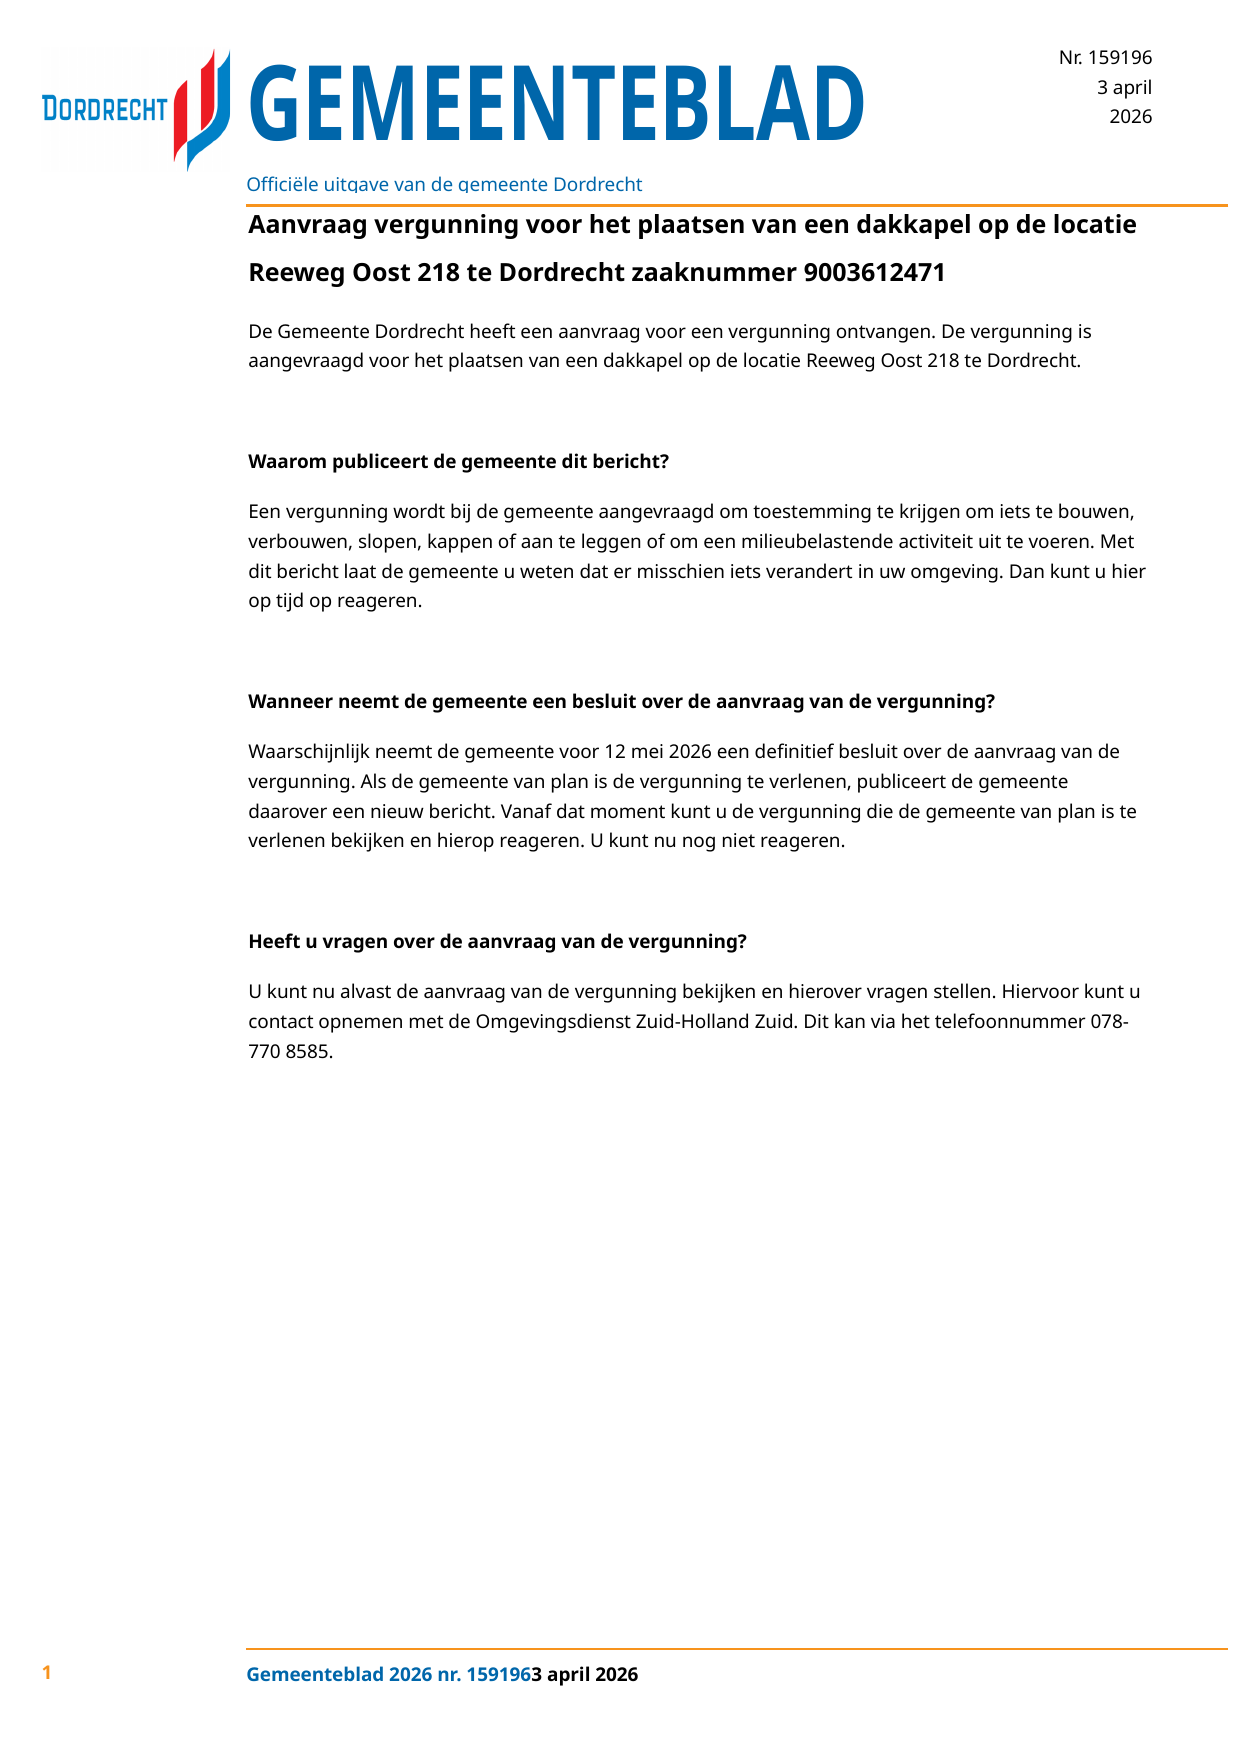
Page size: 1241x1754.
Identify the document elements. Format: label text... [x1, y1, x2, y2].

text De Gemeente Dordrecht heeft een aanvraag voor een vergunning ontvangen. De vergunning is aangevraagd voor het plaatsen van een dakkapel op de locatie Reeweg Oost 218 te Dordrecht. [248, 318, 1152, 373]
text Waarom publiceert de gemeente dit bericht? [248, 448, 1152, 474]
text Een vergunning wordt bij de gemeente aangevraagd om toestemming te krijgen om iets te bouwen, verbouwen, slopen, kappen of aan te leggen of om een milieubelastende activiteit uit te voeren. Met dit bericht laat de gemeente u weten dat er misschien iets verandert in uw omgeving. Dan kunt u hier op tijd op reageren. [248, 499, 1152, 613]
text Aanvraag vergunning voor het plaatsen van een dakkapel op de locatie Reeweg Oost 218 te Dordrecht zaaknummer 9003612471 [248, 207, 1152, 288]
text Heeft u vragen over de aanvraag van de vergunning? [248, 928, 1152, 954]
text Wanneer neemt de gemeente een besluit over de aanvraag van de vergunning? [248, 688, 1152, 714]
text Waarschijnlijk neemt de gemeente voor 12 mei 2026 een definitief besluit over de aanvraag van de vergunning. Als de gemeente van plan is de vergunning te verlenen, publiceert de gemeente daarover een nieuw bericht. Vanaf dat moment kunt u de vergunning die de gemeente van plan is te verlenen bekijken en hierop reageren. U kunt nu nog niet reageren. [248, 739, 1152, 853]
text U kunt nu alvast de aanvraag van de vergunning bekijken en hierover vragen stellen. Hiervoor kunt u contact opnemen met de Omgevingsdienst Zuid-Holland Zuid. Dit kan via het telefoonnummer 078-770 8585. [248, 979, 1152, 1064]
picture [41, 47, 231, 172]
